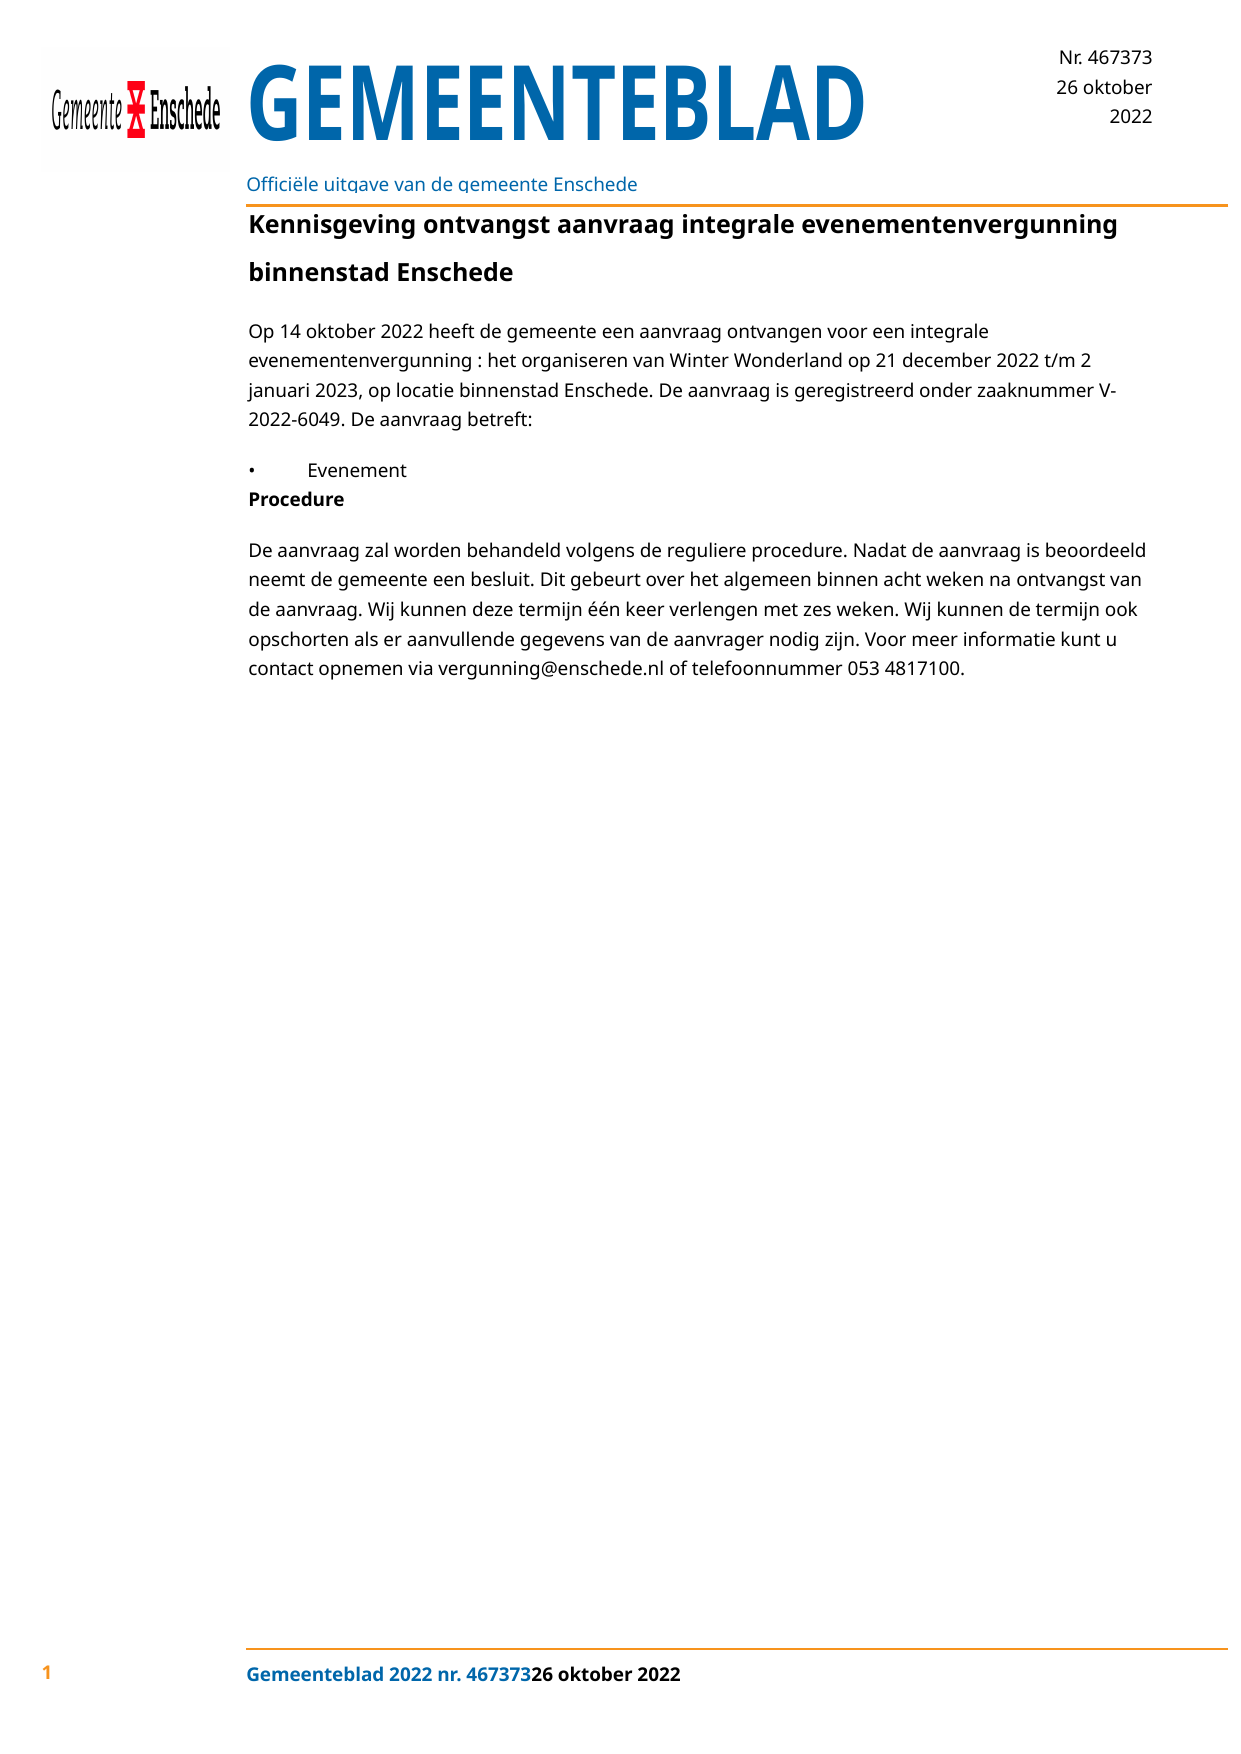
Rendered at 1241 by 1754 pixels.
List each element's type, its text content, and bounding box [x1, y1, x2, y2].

list Evenement [248, 457, 1152, 483]
text Kennisgeving ontvangst aanvraag integrale evenementenvergunning binnenstad Enschede [248, 207, 1152, 288]
text Procedure [248, 487, 1152, 512]
text De aanvraag zal worden behandeld volgens de reguliere procedure. Nadat de aanvraag is beoordeeld neemt de gemeente een besluit. Dit gebeurt over het algemeen binnen acht weken na ontvangst van de aanvraag. Wij kunnen deze termijn één keer verlengen met zes weken. Wij kunnen de termijn ook opschorten als er aanvullende gegevens van de aanvrager nodig zijn. Voor meer informatie kunt u contact opnemen via vergunning@enschede.nl of telefoonnummer 053 4817100. [248, 537, 1152, 681]
picture [41, 47, 231, 172]
text Op 14 oktober 2022 heeft de gemeente een aanvraag ontvangen voor een integrale evenementenvergunning : het organiseren van Winter Wonderland op 21 december 2022 t/m 2 januari 2023, op locatie binnenstad Enschede. De aanvraag is geregistreerd onder zaaknummer V-2022-6049. De aanvraag betreft: [248, 318, 1152, 432]
